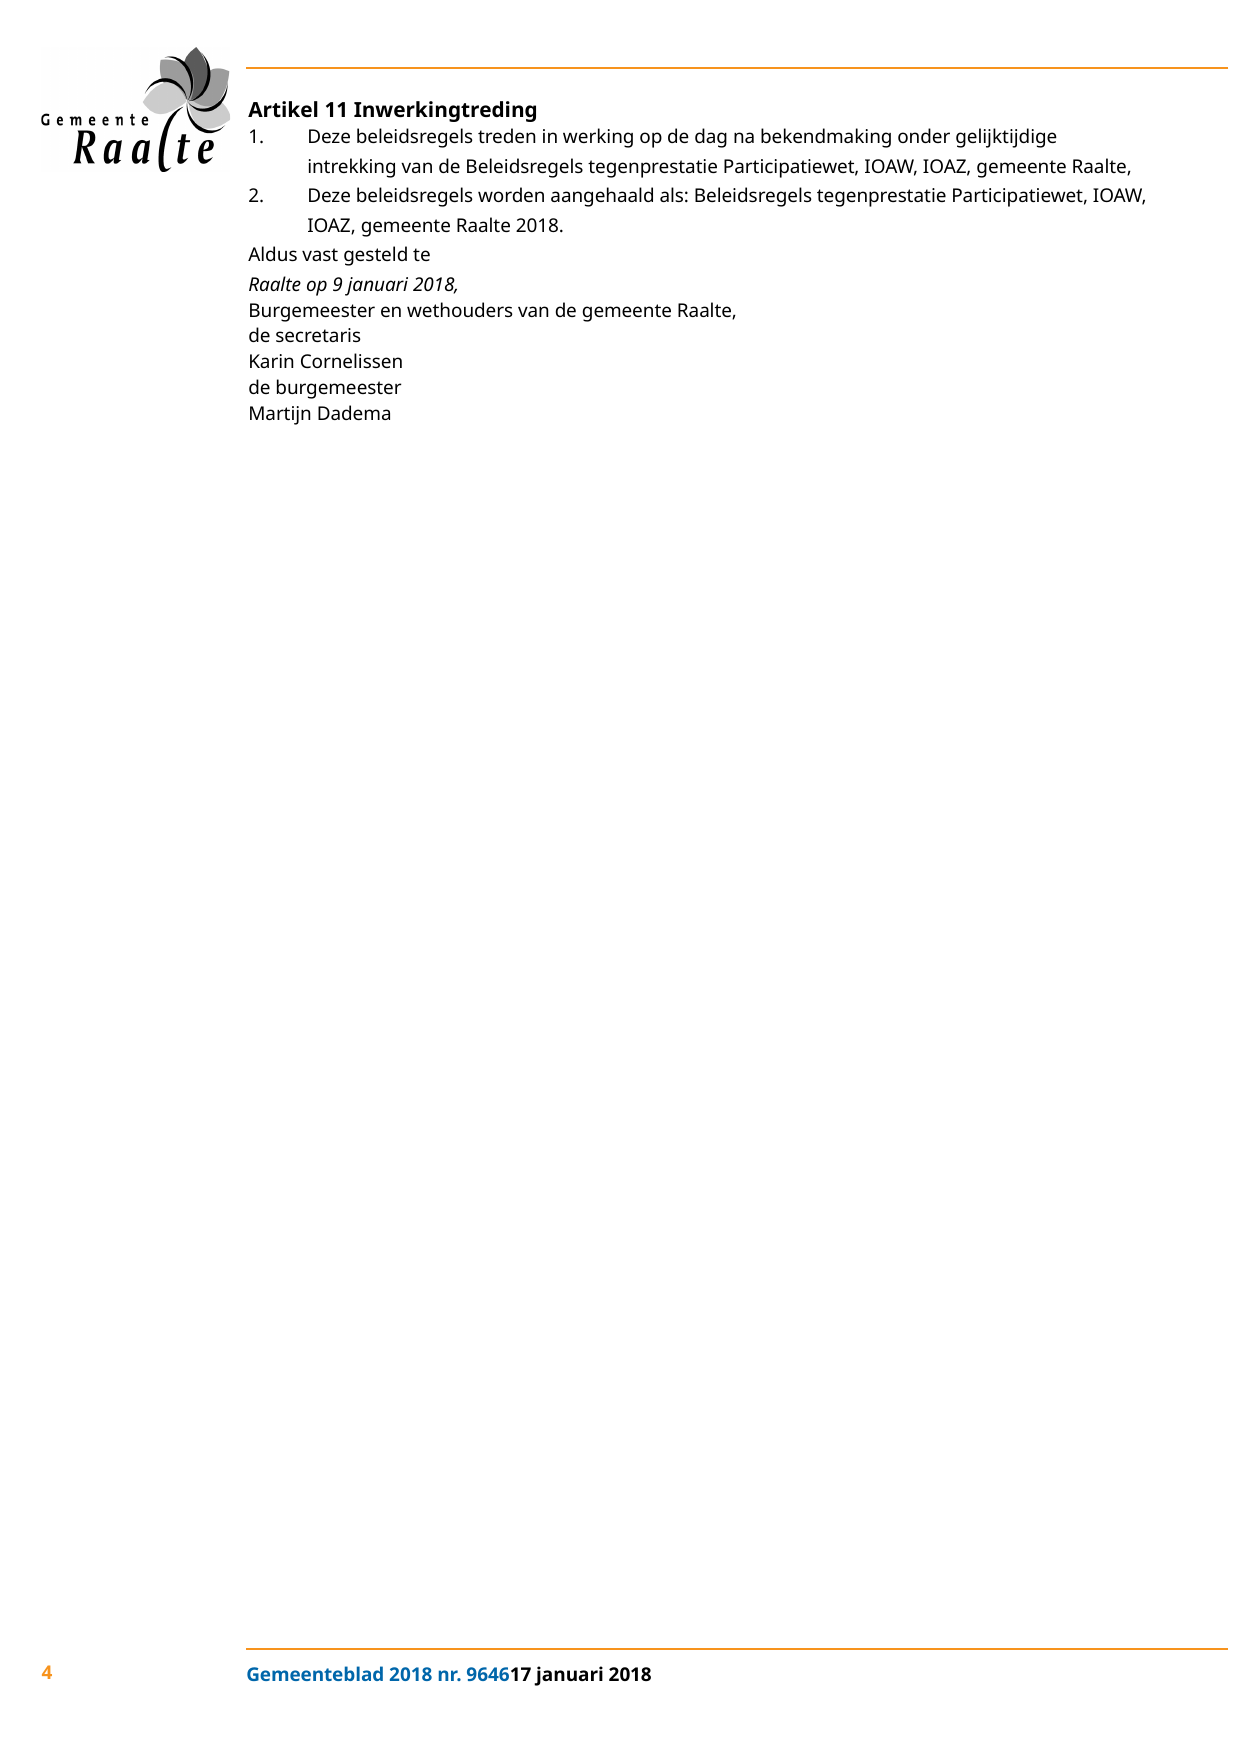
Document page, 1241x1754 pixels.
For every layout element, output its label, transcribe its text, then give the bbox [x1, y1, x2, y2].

text de secretaris [248, 323, 1152, 348]
text de burgemeester [248, 374, 1152, 400]
text Artikel 11 Inwerkingtreding [248, 95, 1152, 123]
text Raalte op 9 januari 2018, [248, 271, 1152, 297]
text Burgemeester en wethouders van de gemeente Raalte, [248, 297, 1152, 323]
list Deze beleidsregels treden in werking op de dag na bekendmaking onder gelijktijdige intrekking van de Beleidsregels tegenprestatie Participatiewet, IOAW, IOAZ, gemeente Raalte, [248, 123, 1152, 178]
text Karin Cornelissen [248, 348, 1152, 374]
picture [41, 47, 231, 172]
text Aldus vast gesteld te [248, 242, 1152, 267]
text Martijn Dadema [248, 400, 1152, 426]
list Deze beleidsregels worden aangehaald als: Beleidsregels tegenprestatie Participatiewet, IOAW, IOAZ, gemeente Raalte 2018. [248, 182, 1152, 238]
